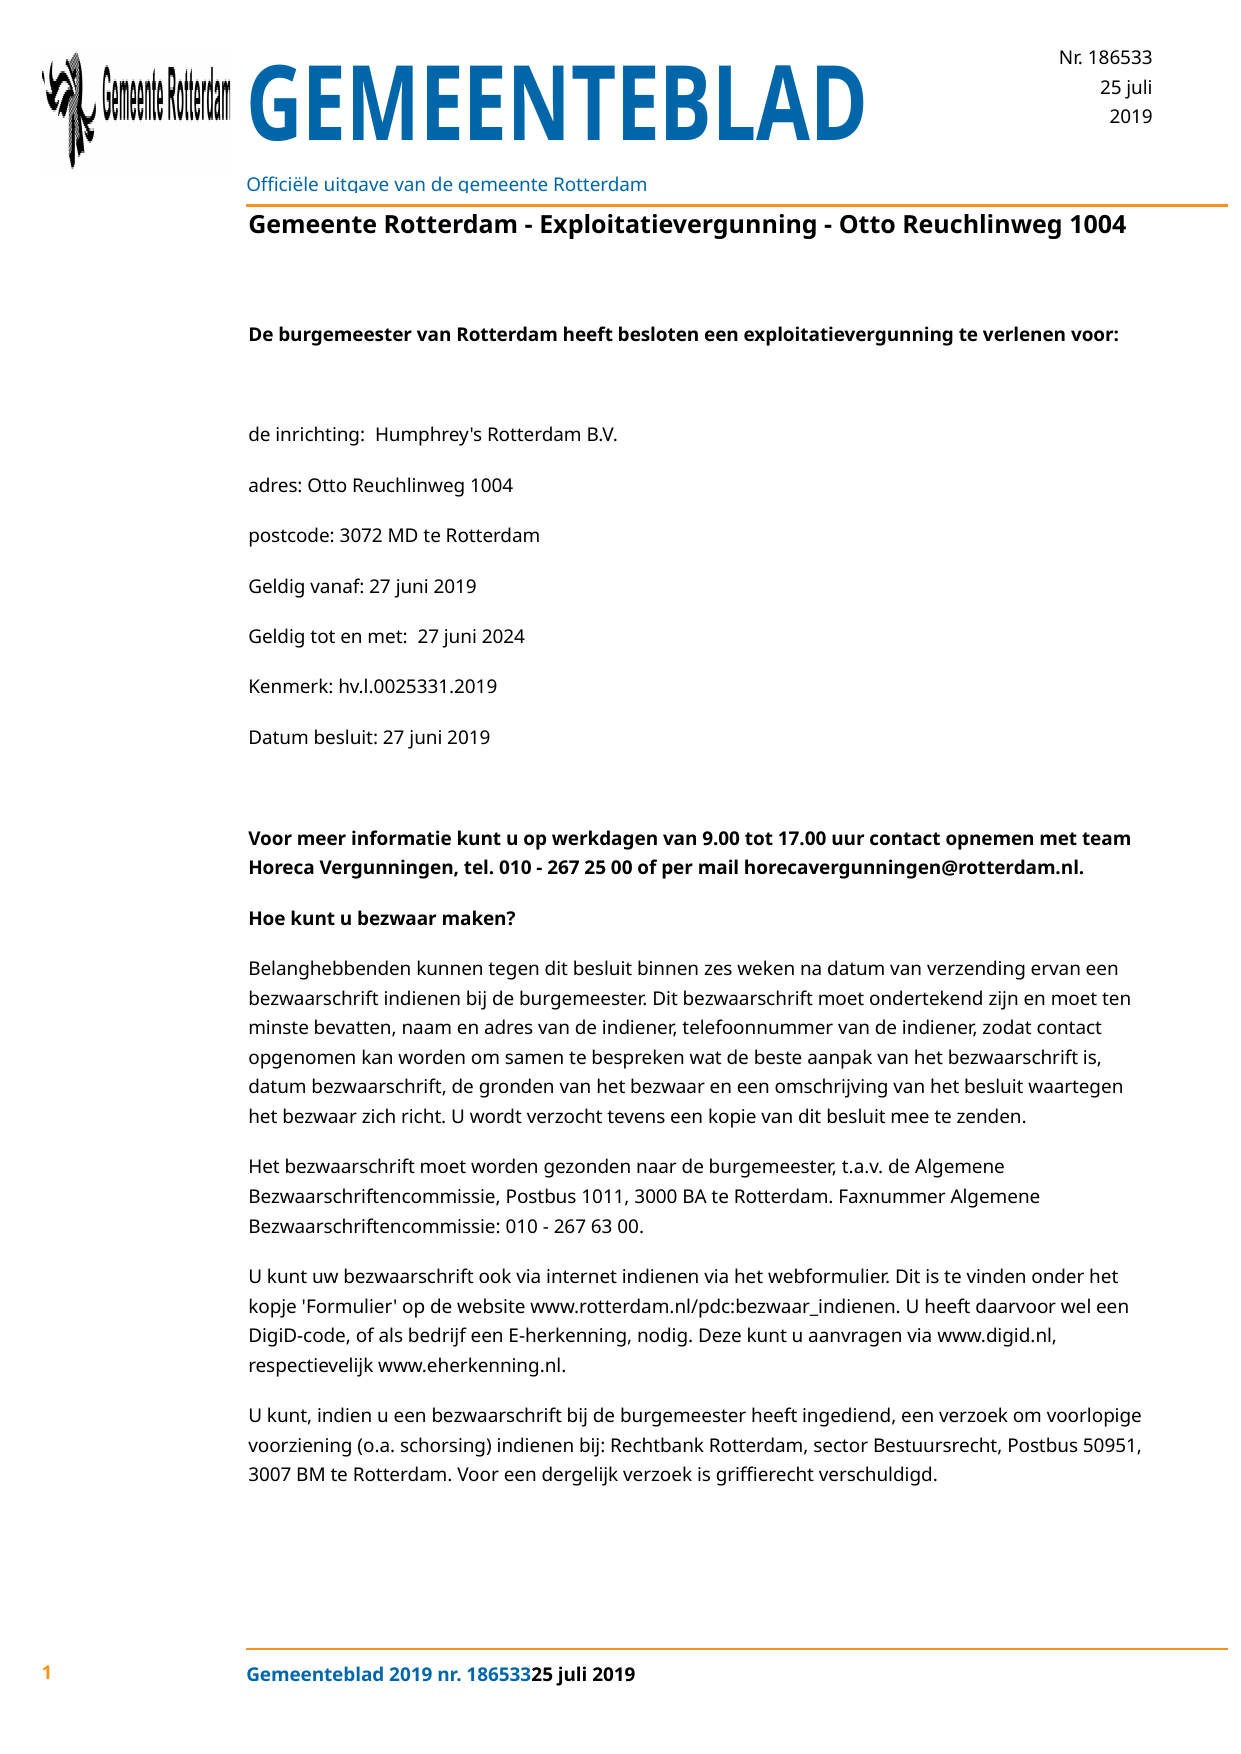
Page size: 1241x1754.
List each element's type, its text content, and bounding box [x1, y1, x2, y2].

text Geldig vanaf: 27 juni 2019 [248, 573, 1152, 598]
text Geldig tot en met: 27 juni 2024 [248, 623, 1152, 649]
text adres: Otto Reuchlinweg 1004 [248, 472, 1152, 498]
text Datum besluit: 27 juni 2019 [248, 724, 1152, 750]
text Hoe kunt u bezwaar maken? [248, 905, 1152, 931]
text U kunt uw bezwaarschrift ook via internet indienen via het webformulier. Dit is te vinden onder het kopje 'Formulier' op de website www.rotterdam.nl/pdc:bezwaar_indienen. U heeft daarvoor wel een DigiD-code, of als bedrijf een E-herkenning, nodig. Deze kunt u aanvragen via www.digid.nl, respectievelijk www.eherkenning.nl. [248, 1263, 1152, 1378]
text Gemeente Rotterdam - Exploitatievergunning - Otto Reuchlinweg 1004 [248, 207, 1152, 241]
text Kenmerk: hv.l.0025331.2019 [248, 674, 1152, 699]
text Het bezwaarschrift moet worden gezonden naar de burgemeester, t.a.v. de Algemene Bezwaarschriftencommissie, Postbus 1011, 3000 BA te Rotterdam. Faxnummer Algemene Bezwaarschriftencommissie: 010 - 267 63 00. [248, 1154, 1152, 1238]
text Belanghebbenden kunnen tegen dit besluit binnen zes weken na datum van verzending ervan een bezwaarschrift indienen bij de burgemeester. Dit bezwaarschrift moet ondertekend zijn en moet ten minste bevatten, naam en adres van de indiener, telefoonnummer van de indiener, zodat contact opgenomen kan worden om samen te bespreken wat de beste aanpak van het bezwaarschrift is, datum bezwaarschrift, de gronden van het bezwaar en een omschrijving van het besluit waartegen het bezwaar zich richt. U wordt verzocht tevens een kopie van dit besluit mee te zenden. [248, 955, 1152, 1129]
text Voor meer informatie kunt u op werkdagen van 9.00 tot 17.00 uur contact opnemen met team Horeca Vergunningen, tel. 010 - 267 25 00 of per mail horecavergunningen@rotterdam.nl. [248, 825, 1152, 880]
text De burgemeester van Rotterdam heeft besloten een exploitatievergunning te verlenen voor: [248, 321, 1152, 346]
picture [41, 47, 231, 172]
text postcode: 3072 MD te Rotterdam [248, 522, 1152, 548]
text de inrichting: Humphrey's Rotterdam B.V. [248, 422, 1152, 447]
text U kunt, indien u een bezwaarschrift bij de burgemeester heeft ingediend, een verzoek om voorlopige voorziening (o.a. schorsing) indienen bij: Rechtbank Rotterdam, sector Bestuursrecht, Postbus 50951, 3007 BM te Rotterdam. Voor een dergelijk verzoek is griffierecht verschuldigd. [248, 1402, 1152, 1487]
